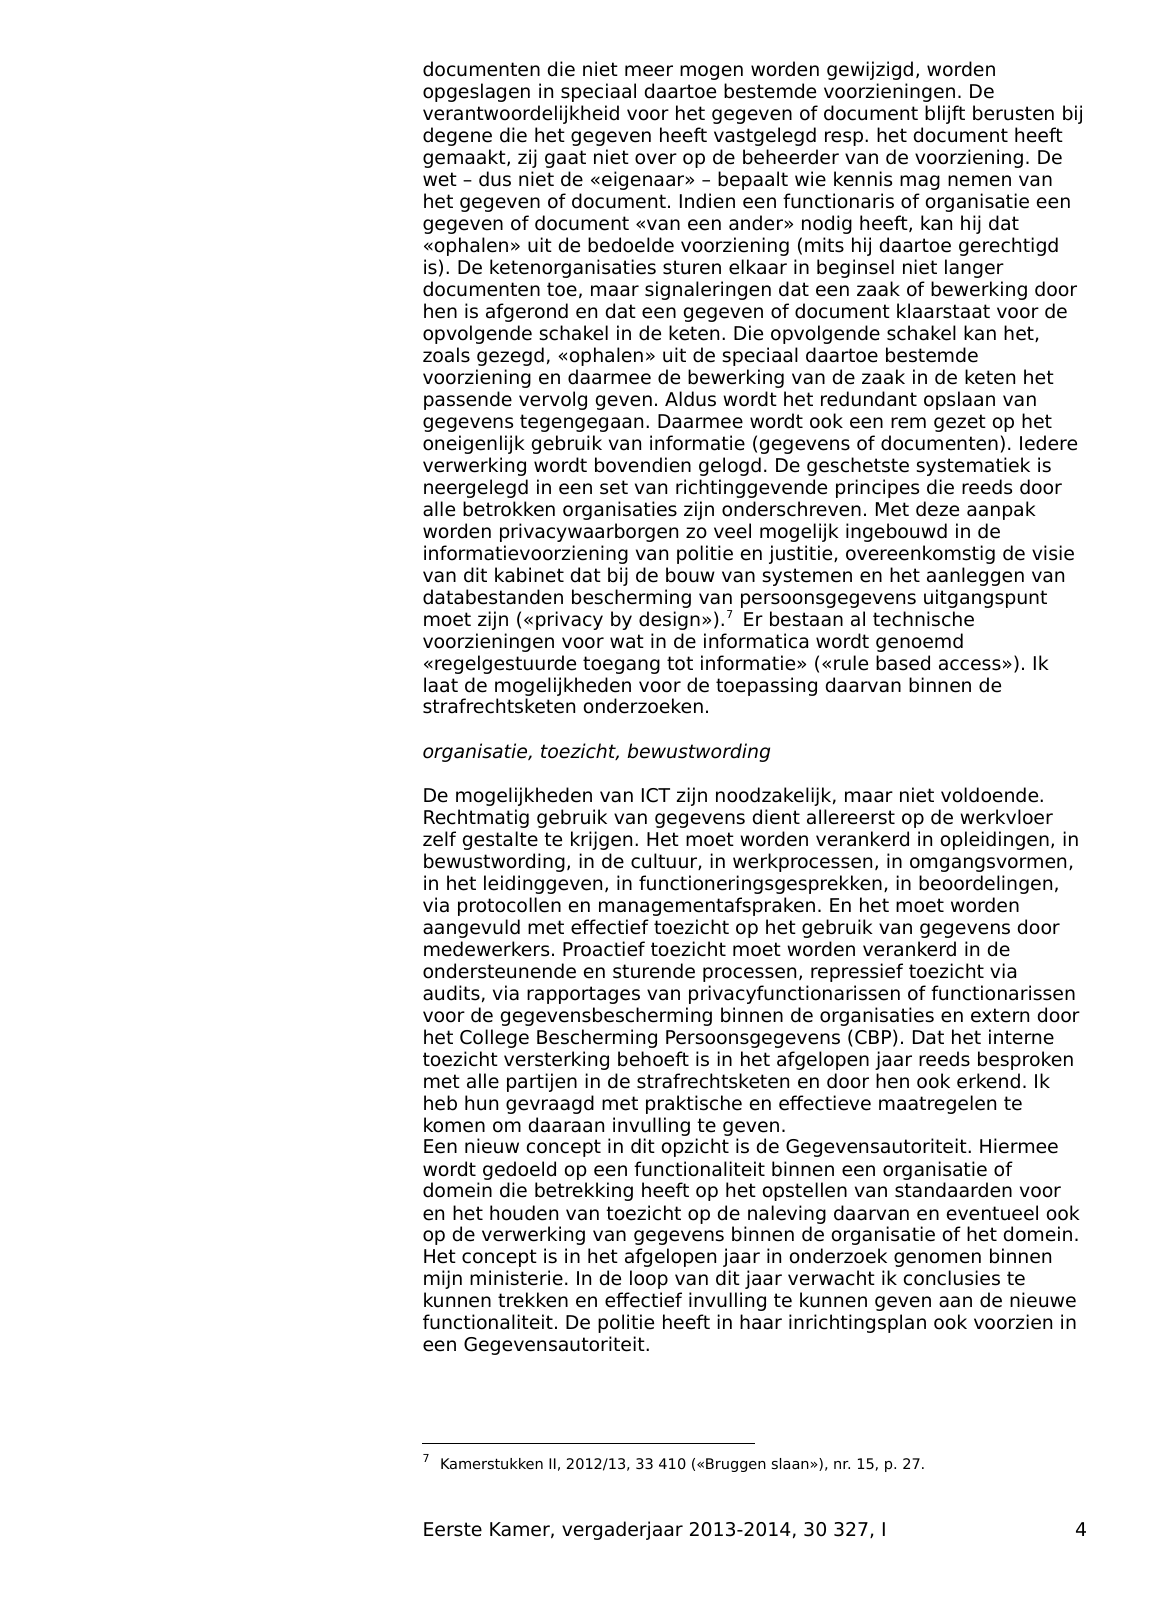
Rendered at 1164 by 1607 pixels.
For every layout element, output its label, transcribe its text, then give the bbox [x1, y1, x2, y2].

text documenten die niet meer mogen worden gewijzigd, worden opgeslagen in speciaal daartoe bestemde voorzieningen. De verantwoordelijkheid voor het gegeven of document blijft berusten bij degene die het gegeven heeft vastgelegd resp. het document heeft gemaakt, zij gaat niet over op de beheerder van de voorziening. De wet – dus niet de «eigenaar» – bepaalt wie kennis mag nemen van het gegeven of document. Indien een functionaris of organisatie een gegeven of document «van een ander» nodig heeft, kan hij dat «ophalen» uit de bedoelde voorziening (mits hij daartoe gerechtigd is). De ketenorganisaties sturen elkaar in beginsel niet langer documenten toe, maar signaleringen dat een zaak of bewerking door hen is afgerond en dat een gegeven of document klaarstaat voor de opvolgende schakel in de keten. Die opvolgende schakel kan het, zoals gezegd, «ophalen» uit de speciaal daartoe bestemde voorziening en daarmee de bewerking van de zaak in de keten het passende vervolg geven. Aldus wordt het redundant opslaan van gegevens tegengegaan. Daarmee wordt ook een rem gezet op het oneigenlijk gebruik van informatie (gegevens of documenten). Iedere verwerking wordt bovendien gelogd. De geschetste systematiek is neergelegd in een set van richtinggevende principes die reeds door alle betrokken organisaties zijn onderschreven. Met deze aanpak worden privacywaarborgen zo veel mogelijk ingebouwd in de informatievoorziening van politie en justitie, overeenkomstig de visie van dit kabinet dat bij de bouw van systemen en het aanleggen van databestanden bescherming van persoonsgegevens uitgangspunt moet zijn («privacy by design»). Er bestaan al technische voorzieningen voor wat in de informatica wordt genoemd «regelgestuurde toegang tot informatie» («rule based access»). Ik laat de mogelijkheden voor de toepassing daarvan binnen de strafrechtsketen onderzoeken. [422, 59, 1087, 718]
text Kamerstukken II, 2012/13, 33 410 («Bruggen slaan»), nr. 15, p. 27. [422, 1452, 1087, 1474]
text Een nieuw concept in dit opzicht is de Gegevensautoriteit. Hiermee wordt gedoeld op een functionaliteit binnen een organisatie of domein die betrekking heeft op het opstellen van standaarden voor en het houden van toezicht op de naleving daarvan en eventueel ook op de verwerking van gegevens binnen de organisatie of het domein. Het concept is in het afgelopen jaar in onderzoek genomen binnen mijn ministerie. In de loop van dit jaar verwacht ik conclusies te kunnen trekken en effectief invulling te kunnen geven aan de nieuwe functionaliteit. De politie heeft in haar inrichtingsplan ook voorzien in een Gegevensautoriteit. [422, 1136, 1087, 1356]
subtitle organisatie, toezicht, bewustwording [422, 741, 1087, 763]
text De mogelijkheden van ICT zijn noodzakelijk, maar niet voldoende. Rechtmatig gebruik van gegevens dient allereerst op de werkvloer zelf gestalte te krijgen. Het moet worden verankerd in opleidingen, in bewustwording, in de cultuur, in werkprocessen, in omgangsvormen, in het leidinggeven, in functioneringsgesprekken, in beoordelingen, via protocollen en managementafspraken. En het moet worden aangevuld met effectief toezicht op het gebruik van gegevens door medewerkers. Proactief toezicht moet worden verankerd in de ondersteunende en sturende processen, repressief toezicht via audits, via rapportages van privacyfunctionarissen of functionarissen voor de gegevensbescherming binnen de organisaties en extern door het College Bescherming Persoonsgegevens (CBP). Dat het interne toezicht versterking behoeft is in het afgelopen jaar reeds besproken met alle partijen in de strafrechtsketen en door hen ook erkend. Ik heb hun gevraagd met praktische en effectieve maatregelen te komen om daaraan invulling te geven. [422, 785, 1087, 1136]
